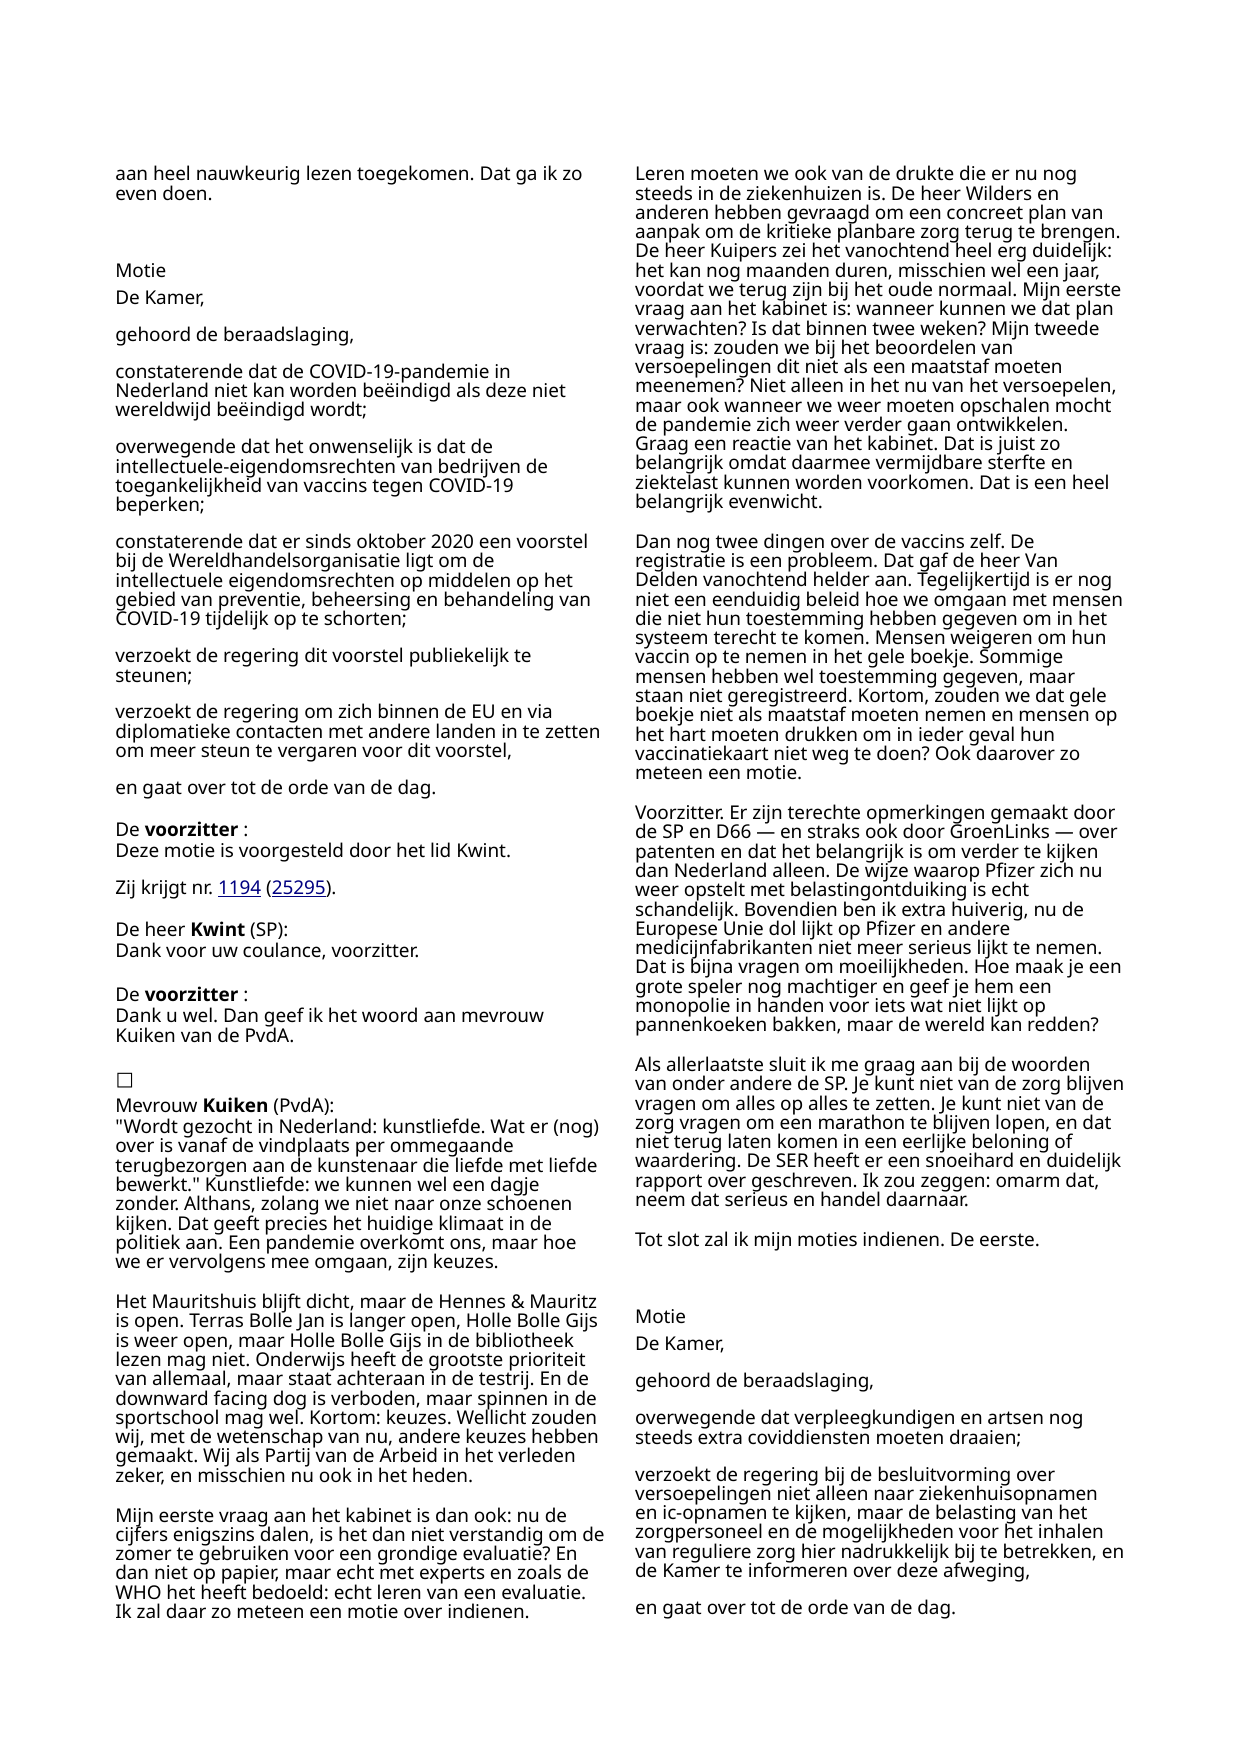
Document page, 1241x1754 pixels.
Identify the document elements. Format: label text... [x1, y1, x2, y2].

text "Wordt gezocht in Nederland: kunstliefde. Wat er (nog) over is vanaf de vindplaats per ommegaande terugbezorgen aan de kunstenaar die liefde met liefde bewerkt." Kunstliefde: we kunnen wel een dagje zonder. Althans, zolang we niet naar onze schoenen kijken. Dat geeft precies het huidige klimaat in de politiek aan. Een pandemie overkomt ons, maar hoe we er vervolgens mee omgaan, zijn keuzes. [115, 1118, 605, 1272]
text overwegende dat verpleegkundigen en artsen nog steeds extra coviddiensten moeten draaien; [635, 1409, 1125, 1448]
text verzoekt de regering dit voorstel publiekelijk te steunen; [115, 647, 605, 686]
text Zij krijgt nr. 1194 (25295). [115, 879, 605, 898]
text constaterende dat er sinds oktober 2020 een voorstel bij de Wereldhandelsorganisatie ligt om de intellectuele eigendomsrechten op middelen op het gebied van preventie, beheersing en behandeling van COVID-19 tijdelijk op te schorten; [115, 533, 605, 629]
text gehoord de beraadslaging, [115, 326, 605, 345]
text overwegende dat het onwenselijk is dat de intellectuele-eigendomsrechten van bedrijven de toegankelijkheid van vaccins tegen COVID-19 beperken; [115, 438, 605, 516]
text Deze motie is voorgesteld door het lid Kwint. [115, 842, 605, 861]
text gehoord de beraadslaging, [635, 1372, 1125, 1392]
text ⬜ [115, 1067, 605, 1092]
text Motie [115, 257, 605, 283]
text Dank u wel. Dan geef ik het woord aan mevrouw Kuiken van de PvdA. [115, 1007, 605, 1046]
text Mijn eerste vraag aan het kabinet is dan ook: nu de cijfers enigszins dalen, is het dan niet verstandig om de zomer te gebruiken voor een grondige evaluatie? En dan niet op papier, maar echt met experts en zoals de WHO het heeft bedoeld: echt leren van een evaluatie. Ik zal daar zo meteen een motie over indienen. [115, 1507, 605, 1622]
text Tot slot zal ik mijn moties indienen. De eerste. [635, 1231, 1125, 1250]
text De Kamer, [635, 1335, 1125, 1355]
text Leren moeten we ook van de drukte die er nu nog steeds in de ziekenhuizen is. De heer Wilders en anderen hebben gevraagd om een concreet plan van aanpak om de kritieke planbare zorg terug te brengen. De heer Kuipers zei het vanochtend heel erg duidelijk: het kan nog maanden duren, misschien wel een jaar, voordat we terug zijn bij het oude normaal. Mijn eerste vraag aan het kabinet is: wanneer kunnen we dat plan verwachten? Is dat binnen twee weken? Mijn tweede vraag is: zouden we bij het beoordelen van versoepelingen dit niet als een maatstaf moeten meenemen? Niet alleen in het nu van het versoepelen, maar ook wanneer we weer moeten opschalen mocht de pandemie zich weer verder gaan ontwikkelen. Graag een reactie van het kabinet. Dat is juist zo belangrijk omdat daarmee vermijdbare sterfte en ziektelast kunnen worden voorkomen. Dat is een heel belangrijk evenwicht. [635, 165, 1125, 512]
text en gaat over tot de orde van de dag. [115, 779, 605, 798]
text Het Mauritshuis blijft dicht, maar de Hennes & Mauritz is open. Terras Bolle Jan is langer open, Holle Bolle Gijs is weer open, maar Holle Bolle Gijs in de bibliotheek lezen mag niet. Onderwijs heeft de grootste prioriteit van allemaal, maar staat achteraan in de testrij. En de downward facing dog is verboden, maar spinnen in de sportschool mag wel. Kortom: keuzes. Wellicht zouden wij, met de wetenschap van nu, andere keuzes hebben gemaakt. Wij als Partij van de Arbeid in het verleden zeker, en misschien nu ook in het heden. [115, 1293, 605, 1486]
text aan heel nauwkeurig lezen toegekomen. Dat ga ik zo even doen. [115, 165, 605, 204]
text Voorzitter. Er zijn terechte opmerkingen gemaakt door de SP en D66 — en straks ook door GroenLinks — over patenten en dat het belangrijk is om verder te kijken dan Nederland alleen. De wijze waarop Pfizer zich nu weer opstelt met belastingontduiking is echt schandelijk. Bovendien ben ik extra huiverig, nu de Europese Unie dol lijkt op Pfizer en andere medicijnfabrikanten niet meer serieus lijkt te nemen. Dat is bijna vragen om moeilijkheden. Hoe maak je een grote speler nog machtiger en geef je hem een monopolie in handen voor iets wat niet lijkt op pannenkoeken bakken, maar de wereld kan redden? [635, 804, 1125, 1035]
text Motie [635, 1304, 1125, 1329]
text Mevrouw Kuiken (PvdA): [115, 1092, 605, 1118]
text verzoekt de regering om zich binnen de EU en via diplomatieke contacten met andere landen in te zetten om meer steun te vergaren voor dit voorstel, [115, 703, 605, 761]
text De voorzitter : [115, 982, 605, 1007]
text De Kamer, [115, 289, 605, 308]
text Als allerlaatste sluit ik me graag aan bij de woorden van onder andere de SP. Je kunt niet van de zorg blijven vragen om alles op alles te zetten. Je kunt niet van de zorg vragen om een marathon te blijven lopen, en dat niet terug laten komen in een eerlijke beloning of waardering. De SER heeft er een snoeihard en duidelijk rapport over geschreven. Ik zou zeggen: omarm dat, neem dat serieus en handel daarnaar. [635, 1056, 1125, 1210]
text en gaat over tot de orde van de dag. [635, 1599, 1125, 1618]
text De voorzitter : [115, 816, 605, 842]
text Dank voor uw coulance, voorzitter. [115, 942, 605, 961]
text Dan nog twee dingen over de vaccins zelf. De registratie is een probleem. Dat gaf de heer Van Delden vanochtend helder aan. Tegelijkertijd is er nog niet een eenduidig beleid hoe we omgaan met mensen die niet hun toestemming hebben gegeven om in het systeem terecht te komen. Mensen weigeren om hun vaccin op te nemen in het gele boekje. Sommige mensen hebben wel toestemming gegeven, maar staan niet geregistreerd. Kortom, zouden we dat gele boekje niet als maatstaf moeten nemen en mensen op het hart moeten drukken om in ieder geval hun vaccinatiekaart niet weg te doen? Ook daarover zo meteen een motie. [635, 533, 1125, 783]
text constaterende dat de COVID-19-pandemie in Nederland niet kan worden beëindigd als deze niet wereldwijd beëindigd wordt; [115, 363, 605, 421]
text verzoekt de regering bij de besluitvorming over versoepelingen niet alleen naar ziekenhuisopnamen en ic-opnamen te kijken, maar de belasting van het zorgpersoneel en de mogelijkheden voor het inhalen van reguliere zorg hier nadrukkelijk bij te betrekken, en de Kamer te informeren over deze afweging, [635, 1466, 1125, 1581]
text De heer Kwint (SP): [115, 916, 605, 942]
